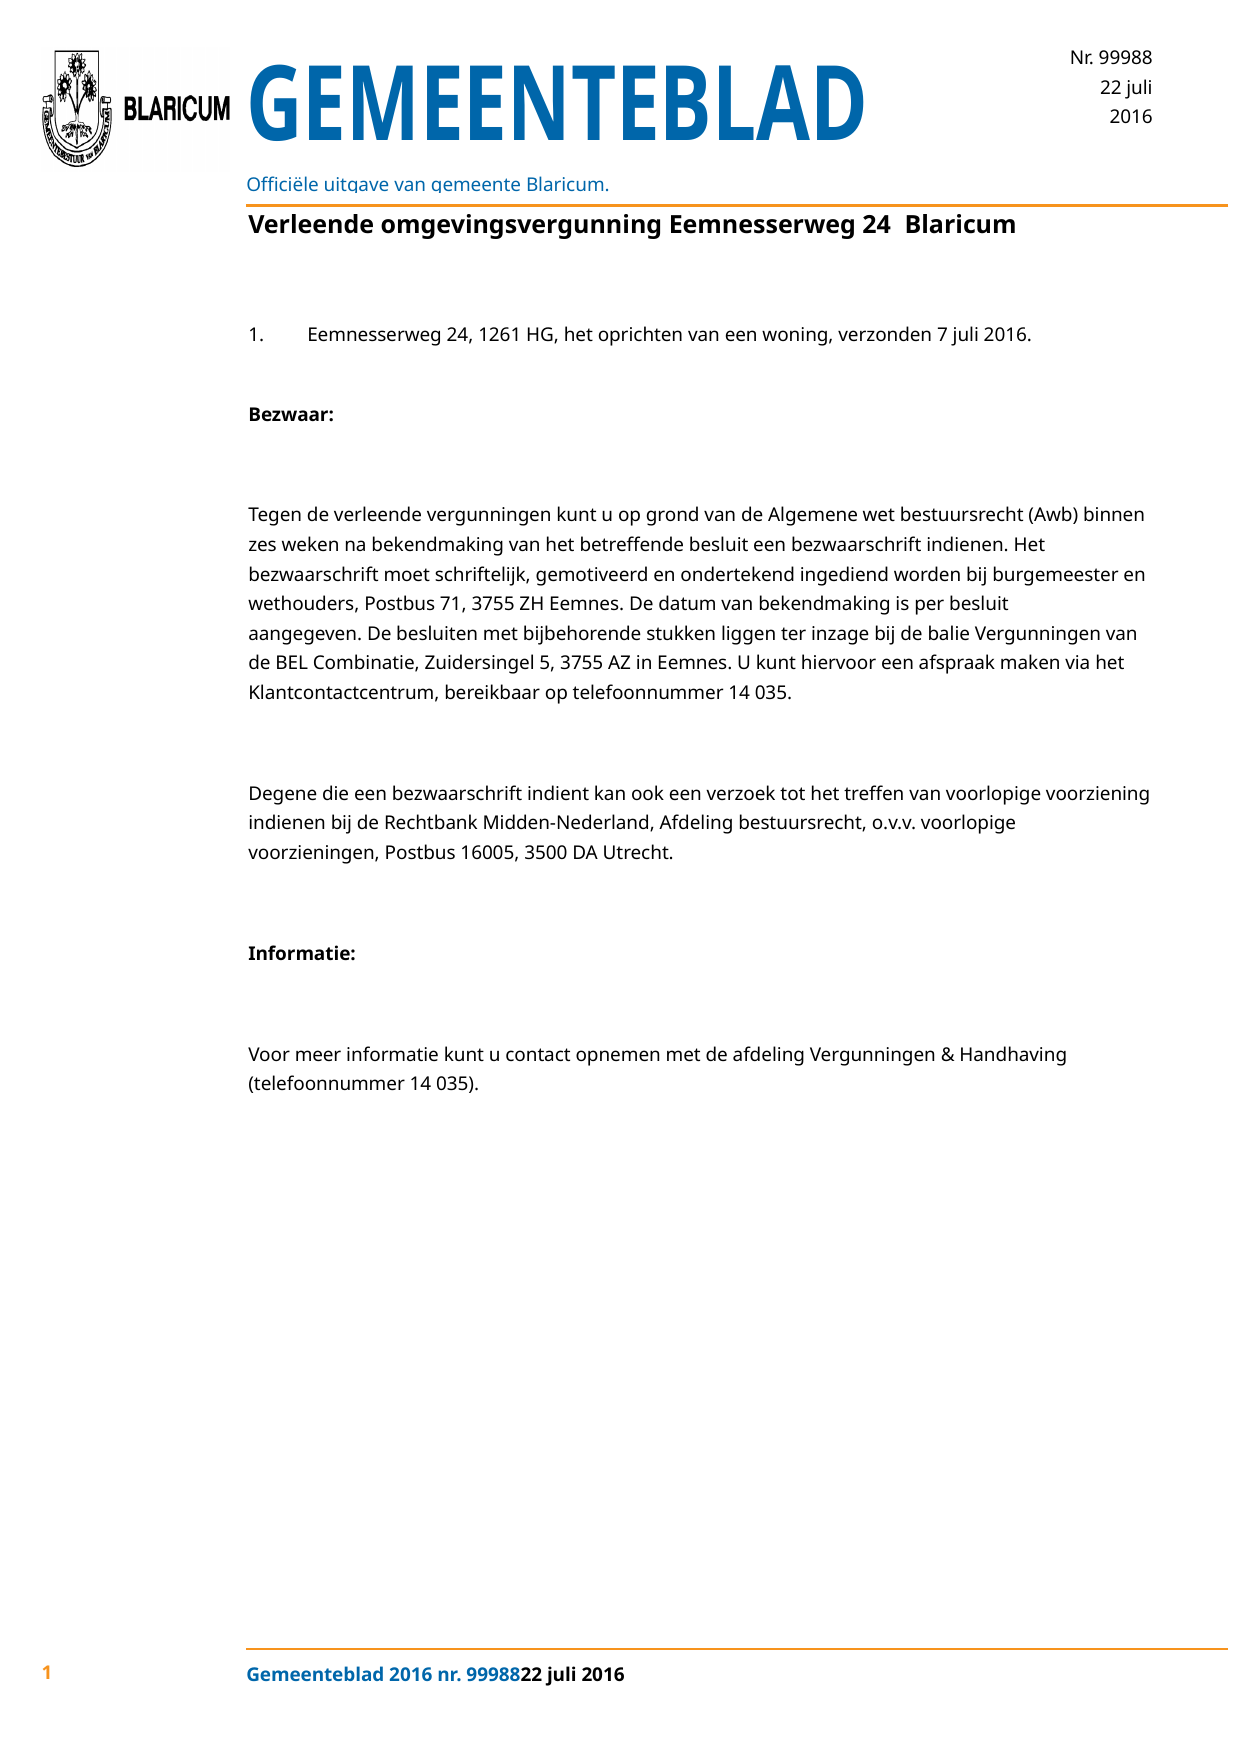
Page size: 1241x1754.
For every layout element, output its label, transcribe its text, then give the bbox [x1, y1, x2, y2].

picture [41, 47, 231, 172]
list Eemnesserweg 24, 1261 HG, het oprichten van een woning, verzonden 7 juli 2016. [248, 321, 1152, 346]
text Informatie: [248, 940, 1152, 966]
text Tegen de verleende vergunningen kunt u op grond van de Algemene wet bestuursrecht (Awb) binnen zes weken na bekendmaking van het betreffende besluit een bezwaarschrift indienen. Het bezwaarschrift moet schriftelijk, gemotiveerd en ondertekend ingediend worden bij burgemeester en wethouders, Postbus 71, 3755 ZH Eemnes. De datum van bekendmaking is per besluit aangegeven. De besluiten met bijbehorende stukken liggen ter inzage bij de balie Vergunningen van de BEL Combinatie, Zuidersingel 5, 3755 AZ in Eemnes. U kunt hiervoor een afspraak maken via het Klantcontactcentrum, bereikbaar op telefoonnummer 14 035. [248, 502, 1152, 705]
text Bezwaar: [248, 401, 1152, 426]
text Degene die een bezwaarschrift indient kan ook een verzoek tot het treffen van voorlopige voorziening indienen bij de Rechtbank Midden-Nederland, Afdeling bestuursrecht, o.v.v. voorlopige voorzieningen, Postbus 16005, 3500 DA Utrecht. [248, 780, 1152, 865]
text Verleende omgevingsvergunning Eemnesserweg 24 Blaricum [248, 207, 1152, 241]
text Voor meer informatie kunt u contact opnemen met de afdeling Vergunningen & Handhaving (telefoonnummer 14 035). [248, 1041, 1152, 1096]
